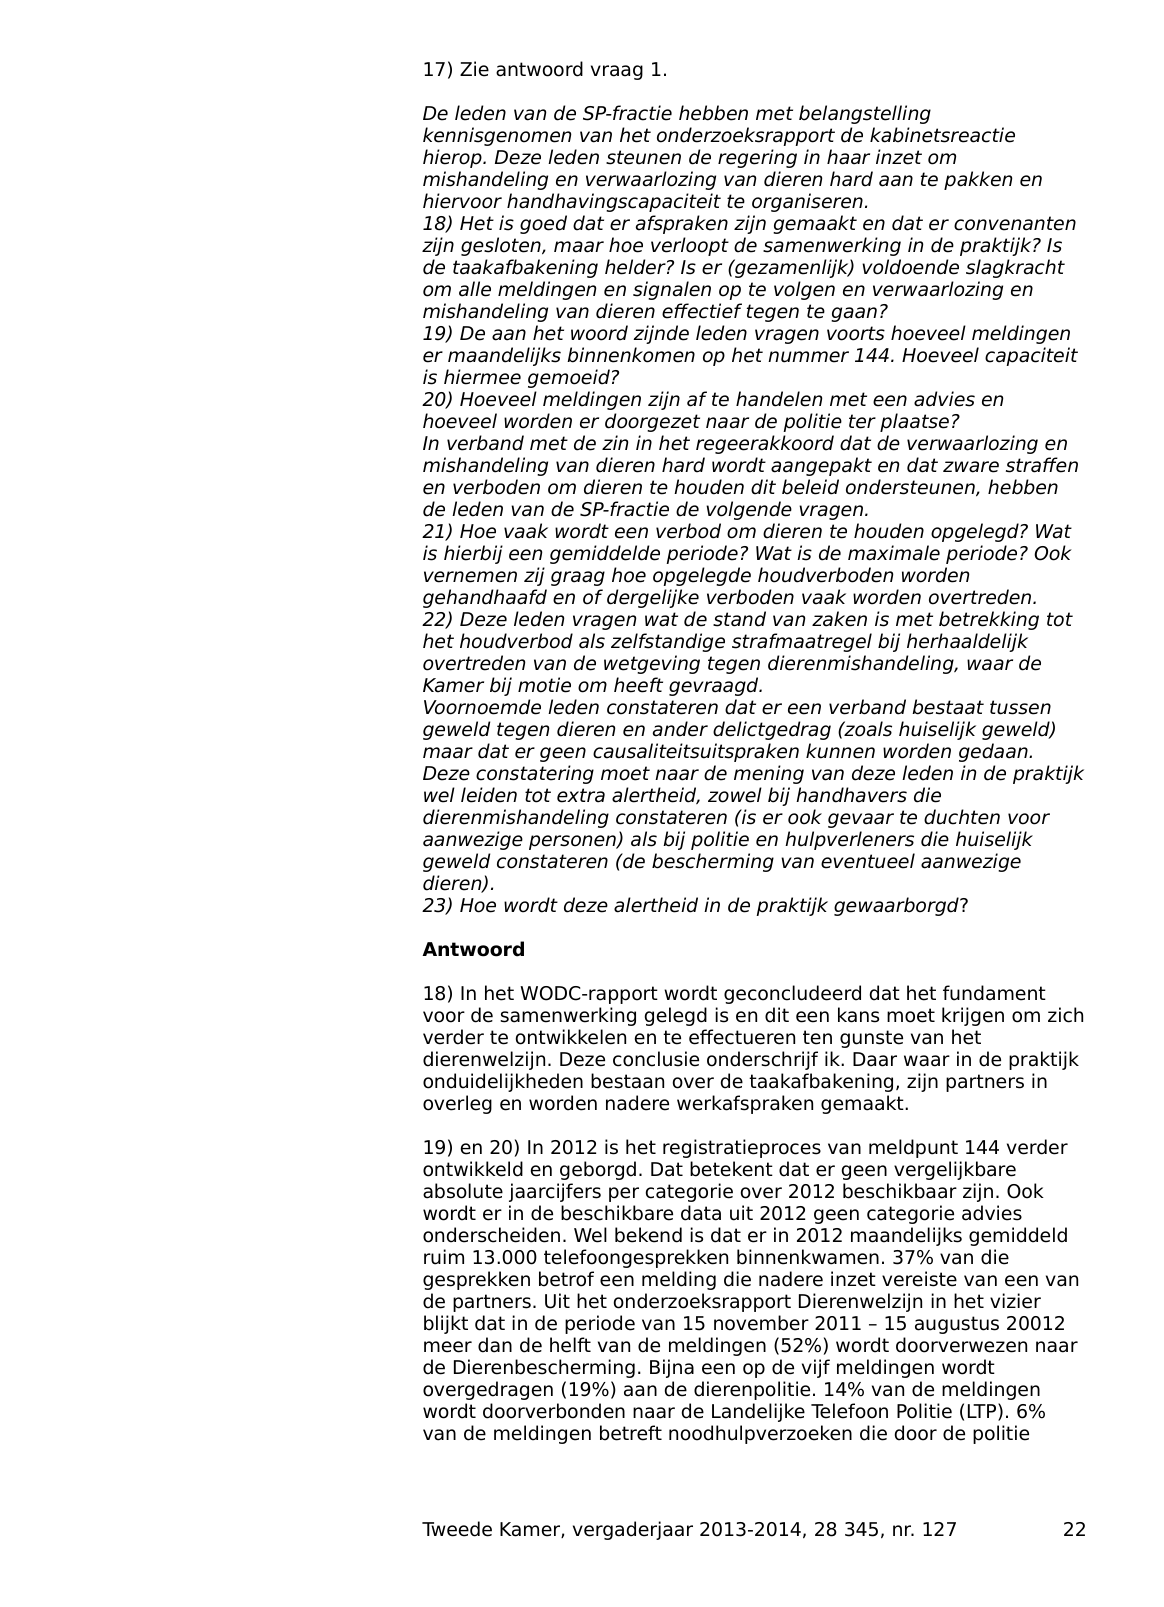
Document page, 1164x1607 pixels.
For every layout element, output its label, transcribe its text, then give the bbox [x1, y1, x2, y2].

text 23) Hoe wordt deze alertheid in de praktijk gewaarborgd? [422, 894, 1087, 916]
text 19) De aan het woord zijnde leden vragen voorts hoeveel meldingen er maandelijks binnenkomen op het nummer 144. Hoeveel capaciteit is hiermee gemoeid? [422, 323, 1087, 389]
text Voornoemde leden constateren dat er een verband bestaat tussen geweld tegen dieren en ander delictgedrag (zoals huiselijk geweld) maar dat er geen causaliteitsuitspraken kunnen worden gedaan. Deze constatering moet naar de mening van deze leden in de praktijk wel leiden tot extra alertheid, zowel bij handhavers die dierenmishandeling constateren (is er ook gevaar te duchten voor aanwezige personen) als bij politie en hulpverleners die huiselijk geweld constateren (de bescherming van eventueel aanwezige dieren). [422, 697, 1087, 894]
subtitle Antwoord [422, 939, 1087, 961]
text In verband met de zin in het regeerakkoord dat de verwaarlozing en mishandeling van dieren hard wordt aangepakt en dat zware straffen en verboden om dieren te houden dit beleid ondersteunen, hebben de leden van de SP-fractie de volgende vragen. [422, 433, 1087, 521]
text 22) Deze leden vragen wat de stand van zaken is met betrekking tot het houdverbod als zelfstandige strafmaatregel bij herhaaldelijk overtreden van de wetgeving tegen dierenmishandeling, waar de Kamer bij motie om heeft gevraagd. [422, 609, 1087, 697]
text 17) Zie antwoord vraag 1. [422, 59, 1087, 81]
text 21) Hoe vaak wordt een verbod om dieren te houden opgelegd? Wat is hierbij een gemiddelde periode? Wat is de maximale periode? Ook vernemen zij graag hoe opgelegde houdverboden worden gehandhaafd en of dergelijke verboden vaak worden overtreden. [422, 521, 1087, 609]
text 20) Hoeveel meldingen zijn af te handelen met een advies en hoeveel worden er doorgezet naar de politie ter plaatse? [422, 389, 1087, 433]
text 18) Het is goed dat er afspraken zijn gemaakt en dat er convenanten zijn gesloten, maar hoe verloopt de samenwerking in de praktijk? Is de taakafbakening helder? Is er (gezamenlijk) voldoende slagkracht om alle meldingen en signalen op te volgen en verwaarlozing en mishandeling van dieren effectief tegen te gaan? [422, 213, 1087, 323]
text 19) en 20) In 2012 is het registratieproces van meldpunt 144 verder ontwikkeld en geborgd. Dat betekent dat er geen vergelijkbare absolute jaarcijfers per categorie over 2012 beschikbaar zijn. Ook wordt er in de beschikbare data uit 2012 geen categorie advies onderscheiden. Wel bekend is dat er in 2012 maandelijks gemiddeld ruim 13.000 telefoongesprekken binnenkwamen. 37% van die gesprekken betrof een melding die nadere inzet vereiste van een van de partners. Uit het onderzoeksrapport Dierenwelzijn in het vizier blijkt dat in de periode van 15 november 2011 – 15 augustus 20012 meer dan de helft van de meldingen (52%) wordt doorverwezen naar de Dierenbescherming. Bijna een op de vijf meldingen wordt overgedragen (19%) aan de dierenpolitie. 14% van de meldingen wordt doorverbonden naar de Landelijke Telefoon Politie (LTP). 6% van de meldingen betreft noodhulpverzoeken die door de politie [422, 1137, 1087, 1444]
text 18) In het WODC-rapport wordt geconcludeerd dat het fundament voor de samenwerking gelegd is en dit een kans moet krijgen om zich verder te ontwikkelen en te effectueren ten gunste van het dierenwelzijn. Deze conclusie onderschrijf ik. Daar waar in de praktijk onduidelijkheden bestaan over de taakafbakening, zijn partners in overleg en worden nadere werkafspraken gemaakt. [422, 983, 1087, 1115]
text De leden van de SP-fractie hebben met belangstelling kennisgenomen van het onderzoeksrapport de kabinetsreactie hierop. Deze leden steunen de regering in haar inzet om mishandeling en verwaarlozing van dieren hard aan te pakken en hiervoor handhavingscapaciteit te organiseren. [422, 103, 1087, 213]
